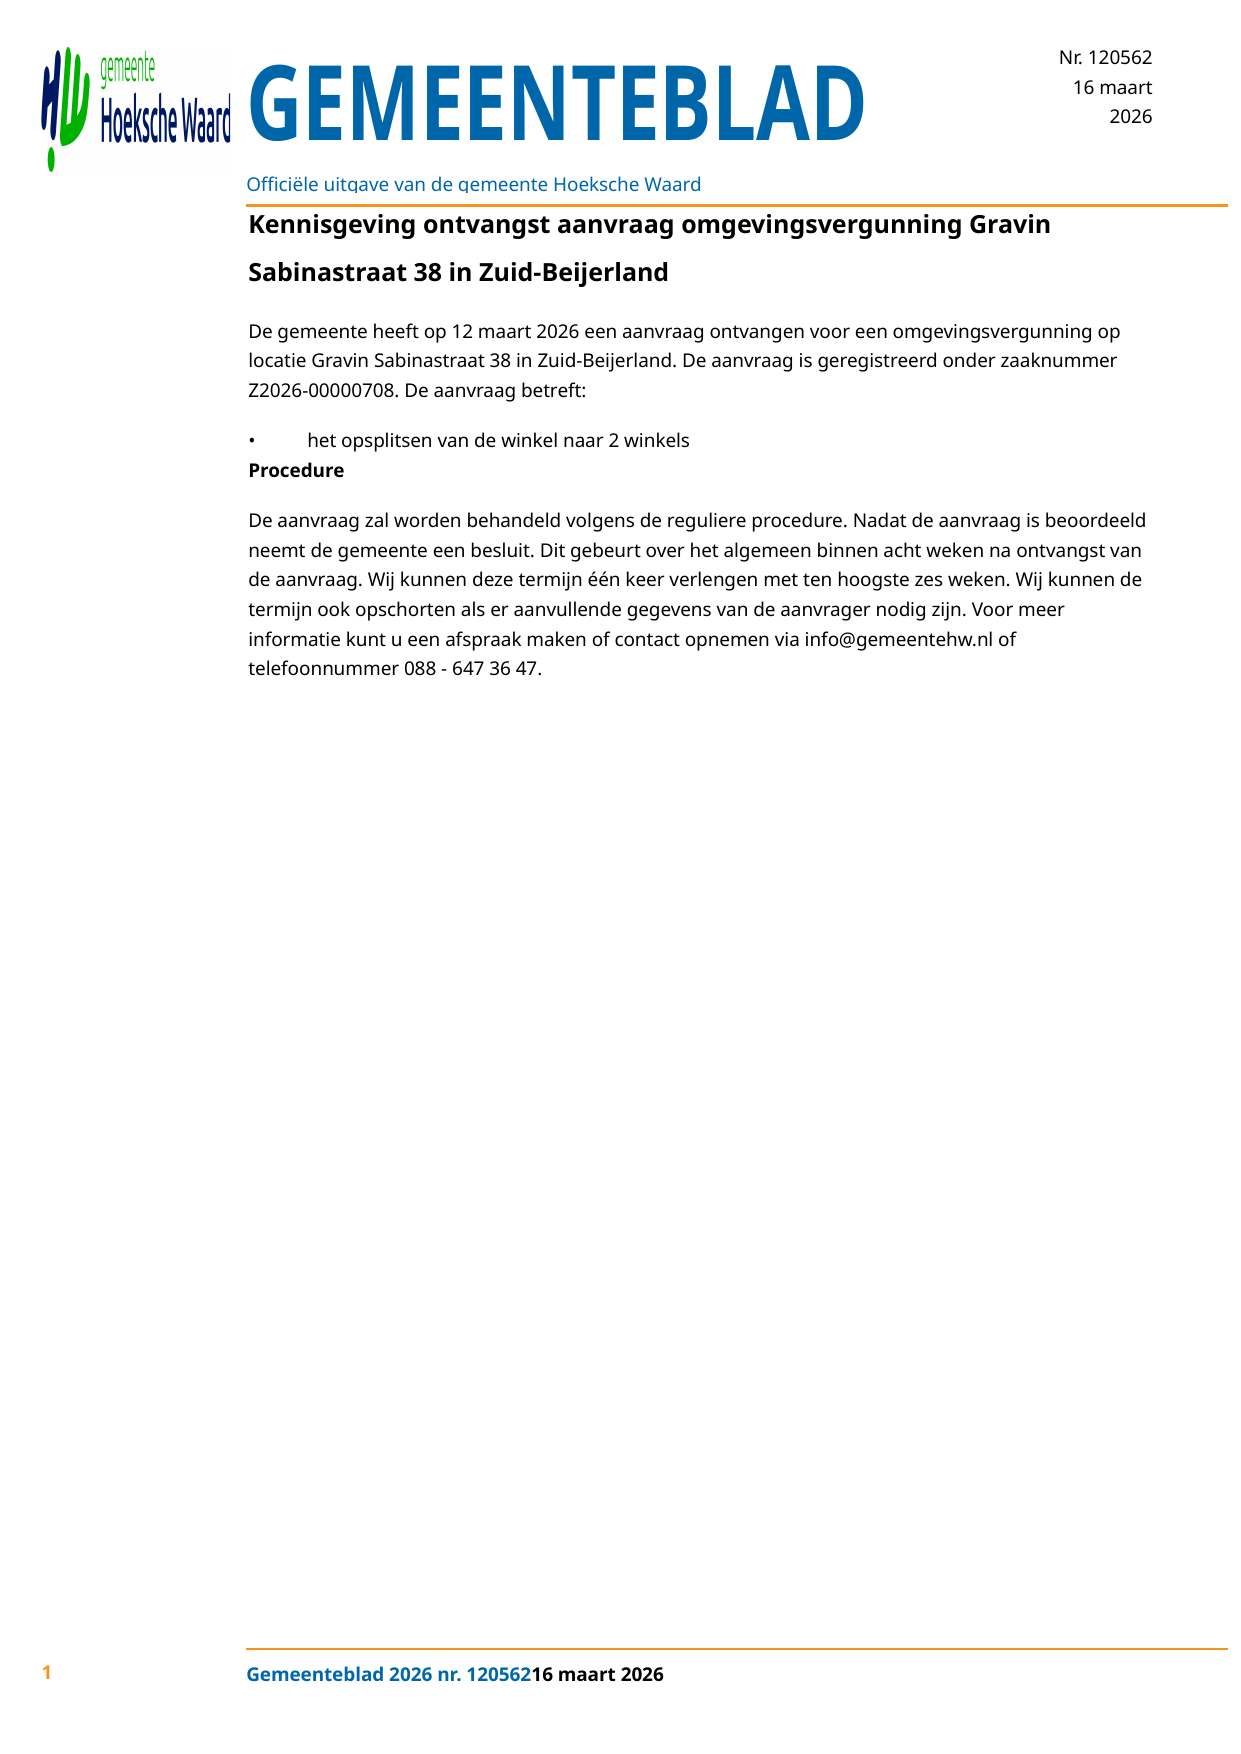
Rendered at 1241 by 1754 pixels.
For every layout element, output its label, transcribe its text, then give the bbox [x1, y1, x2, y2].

text Procedure [248, 457, 1152, 483]
list het opsplitsen van de winkel naar 2 winkels [248, 427, 1152, 453]
picture [41, 47, 231, 172]
text Kennisgeving ontvangst aanvraag omgevingsvergunning Gravin Sabinastraat 38 in Zuid-Beijerland [248, 207, 1152, 288]
text De gemeente heeft op 12 maart 2026 een aanvraag ontvangen voor een omgevingsvergunning op locatie Gravin Sabinastraat 38 in Zuid-Beijerland. De aanvraag is geregistreerd onder zaaknummer Z2026-00000708. De aanvraag betreft: [248, 318, 1152, 403]
text De aanvraag zal worden behandeld volgens de reguliere procedure. Nadat de aanvraag is beoordeeld neemt de gemeente een besluit. Dit gebeurt over het algemeen binnen acht weken na ontvangst van de aanvraag. Wij kunnen deze termijn één keer verlengen met ten hoogste zes weken. Wij kunnen de termijn ook opschorten als er aanvullende gegevens van de aanvrager nodig zijn. Voor meer informatie kunt u een afspraak maken of contact opnemen via info@gemeentehw.nl of telefoonnummer 088 - 647 36 47. [248, 507, 1152, 681]
